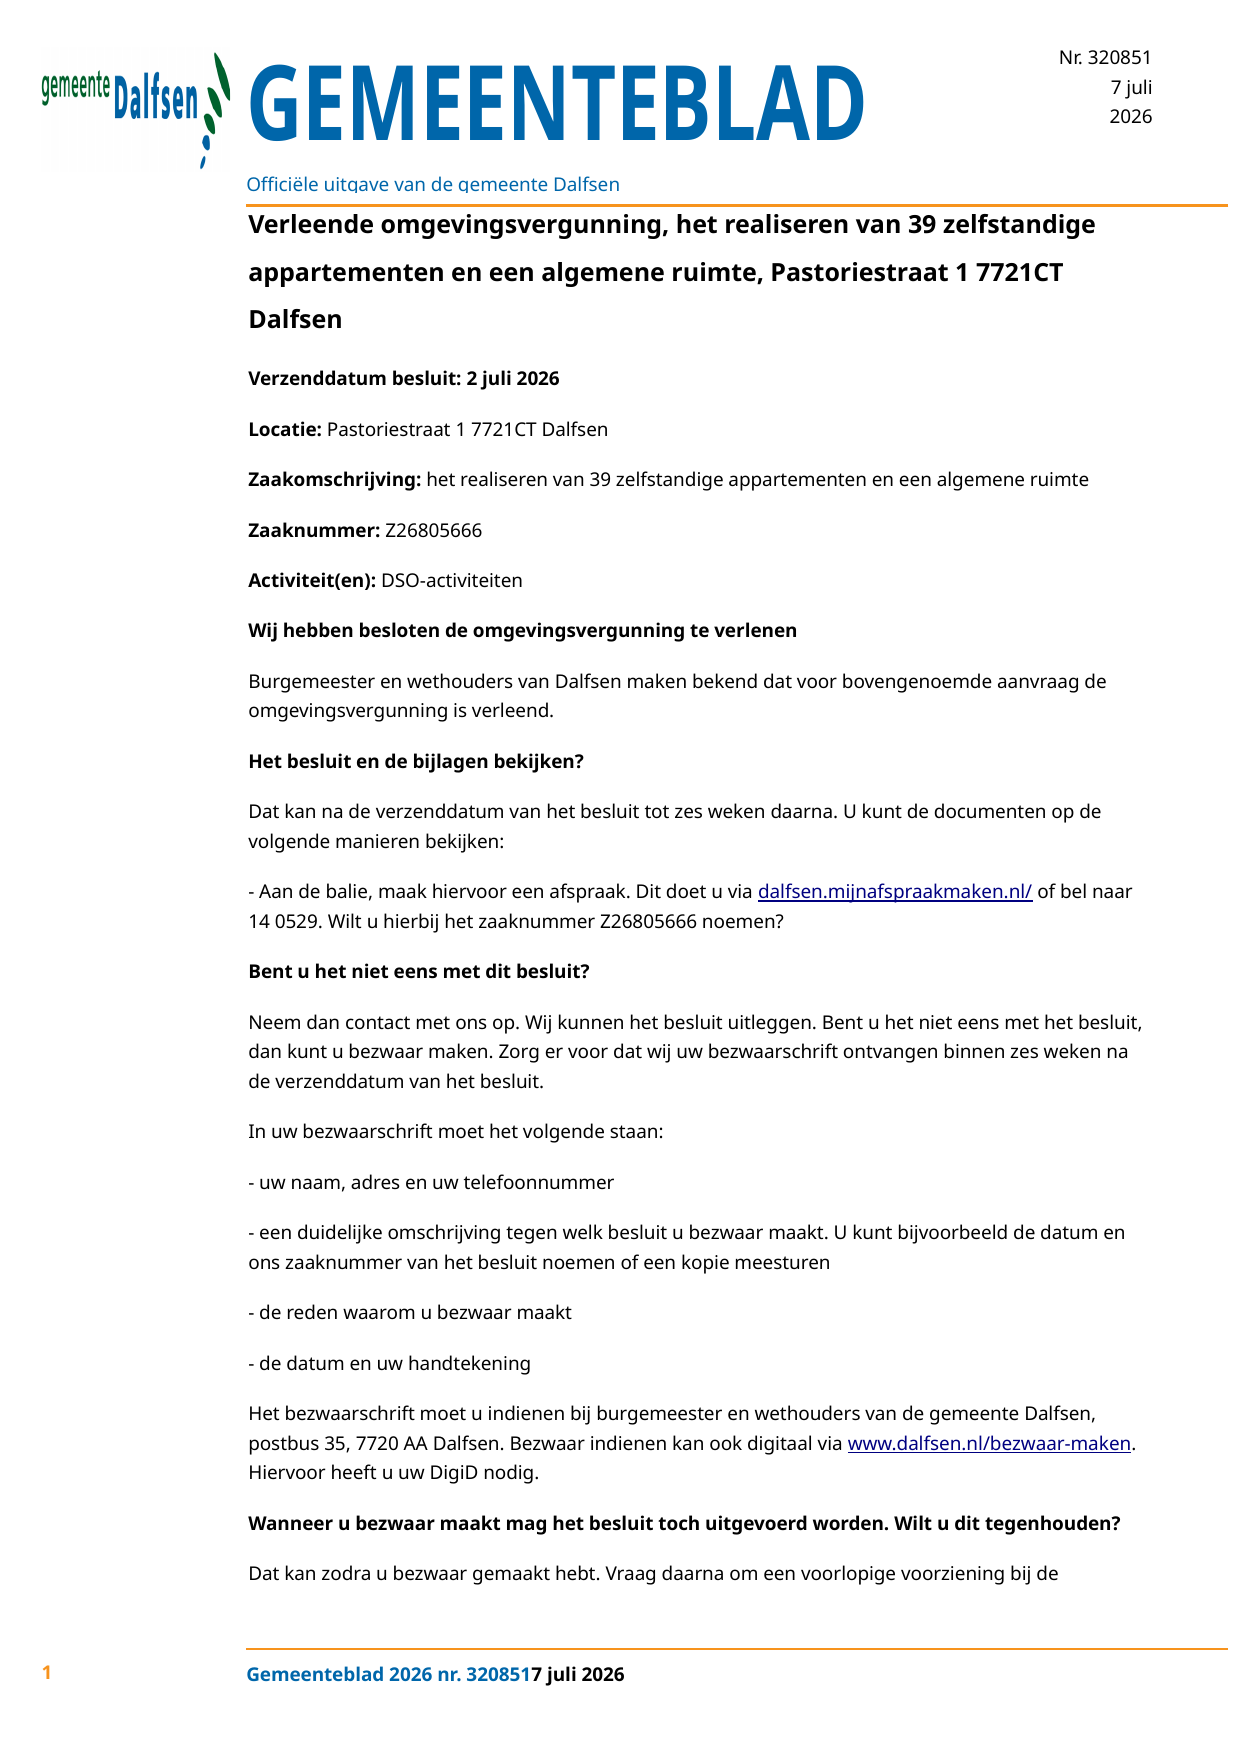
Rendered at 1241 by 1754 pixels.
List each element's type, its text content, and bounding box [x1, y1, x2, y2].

text Verleende omgevingsvergunning, het realiseren van 39 zelfstandige appartementen en een algemene ruimte, Pastoriestraat 1 7721CT Dalfsen [248, 207, 1152, 336]
picture [41, 47, 231, 172]
text Het bezwaarschrift moet u indienen bij burgemeester en wethouders van de gemeente Dalfsen, postbus 35, 7720 AA Dalfsen. Bezwaar indienen kan ook digitaal via www.dalfsen.nl/bezwaar-maken. Hiervoor heeft u uw DigiD nodig. [248, 1400, 1152, 1485]
text Wanneer u bezwaar maakt mag het besluit toch uitgevoerd worden. Wilt u dit tegenhouden? [248, 1510, 1152, 1535]
text Verzenddatum besluit: 2 juli 2026 [248, 366, 1152, 391]
text Locatie: Pastoriestraat 1 7721CT Dalfsen [248, 416, 1152, 442]
text Wij hebben besloten de omgevingsvergunning te verlenen [248, 618, 1152, 643]
text Burgemeester en wethouders van Dalfsen maken bekend dat voor bovengenoemde aanvraag de omgevingsvergunning is verleend. [248, 668, 1152, 723]
text Bent u het niet eens met dit besluit? [248, 958, 1152, 984]
text Activiteit(en): DSO-activiteiten [248, 567, 1152, 593]
text - de datum en uw handtekening [248, 1350, 1152, 1375]
text Het besluit en de bijlagen bekijken? [248, 748, 1152, 774]
text Neem dan contact met ons op. Wij kunnen het besluit uitleggen. Bent u het niet eens met het besluit, dan kunt u bezwaar maken. Zorg er voor dat wij uw bezwaarschrift ontvangen binnen zes weken na de verzenddatum van het besluit. [248, 1009, 1152, 1094]
text - uw naam, adres en uw telefoonnummer [248, 1169, 1152, 1194]
text - een duidelijke omschrijving tegen welk besluit u bezwaar maakt. U kunt bijvoorbeeld de datum en ons zaaknummer van het besluit noemen of een kopie meesturen [248, 1219, 1152, 1274]
text Zaakomschrijving: het realiseren van 39 zelfstandige appartementen en een algemene ruimte [248, 466, 1152, 492]
text - de reden waarom u bezwaar maakt [248, 1299, 1152, 1325]
text Dat kan zodra u bezwaar gemaakt hebt. Vraag daarna om een voorlopige voorziening bij de [248, 1560, 1152, 1586]
text In uw bezwaarschrift moet het volgende staan: [248, 1118, 1152, 1144]
text - Aan de balie, maak hiervoor een afspraak. Dit doet u via dalfsen.mijnafspraakmaken.nl/ of bel naar 14 0529. Wilt u hierbij het zaaknummer Z26805666 noemen? [248, 878, 1152, 934]
text Dat kan na de verzenddatum van het besluit tot zes weken daarna. U kunt de documenten op de volgende manieren bekijken: [248, 798, 1152, 854]
text Zaaknummer: Z26805666 [248, 517, 1152, 542]
